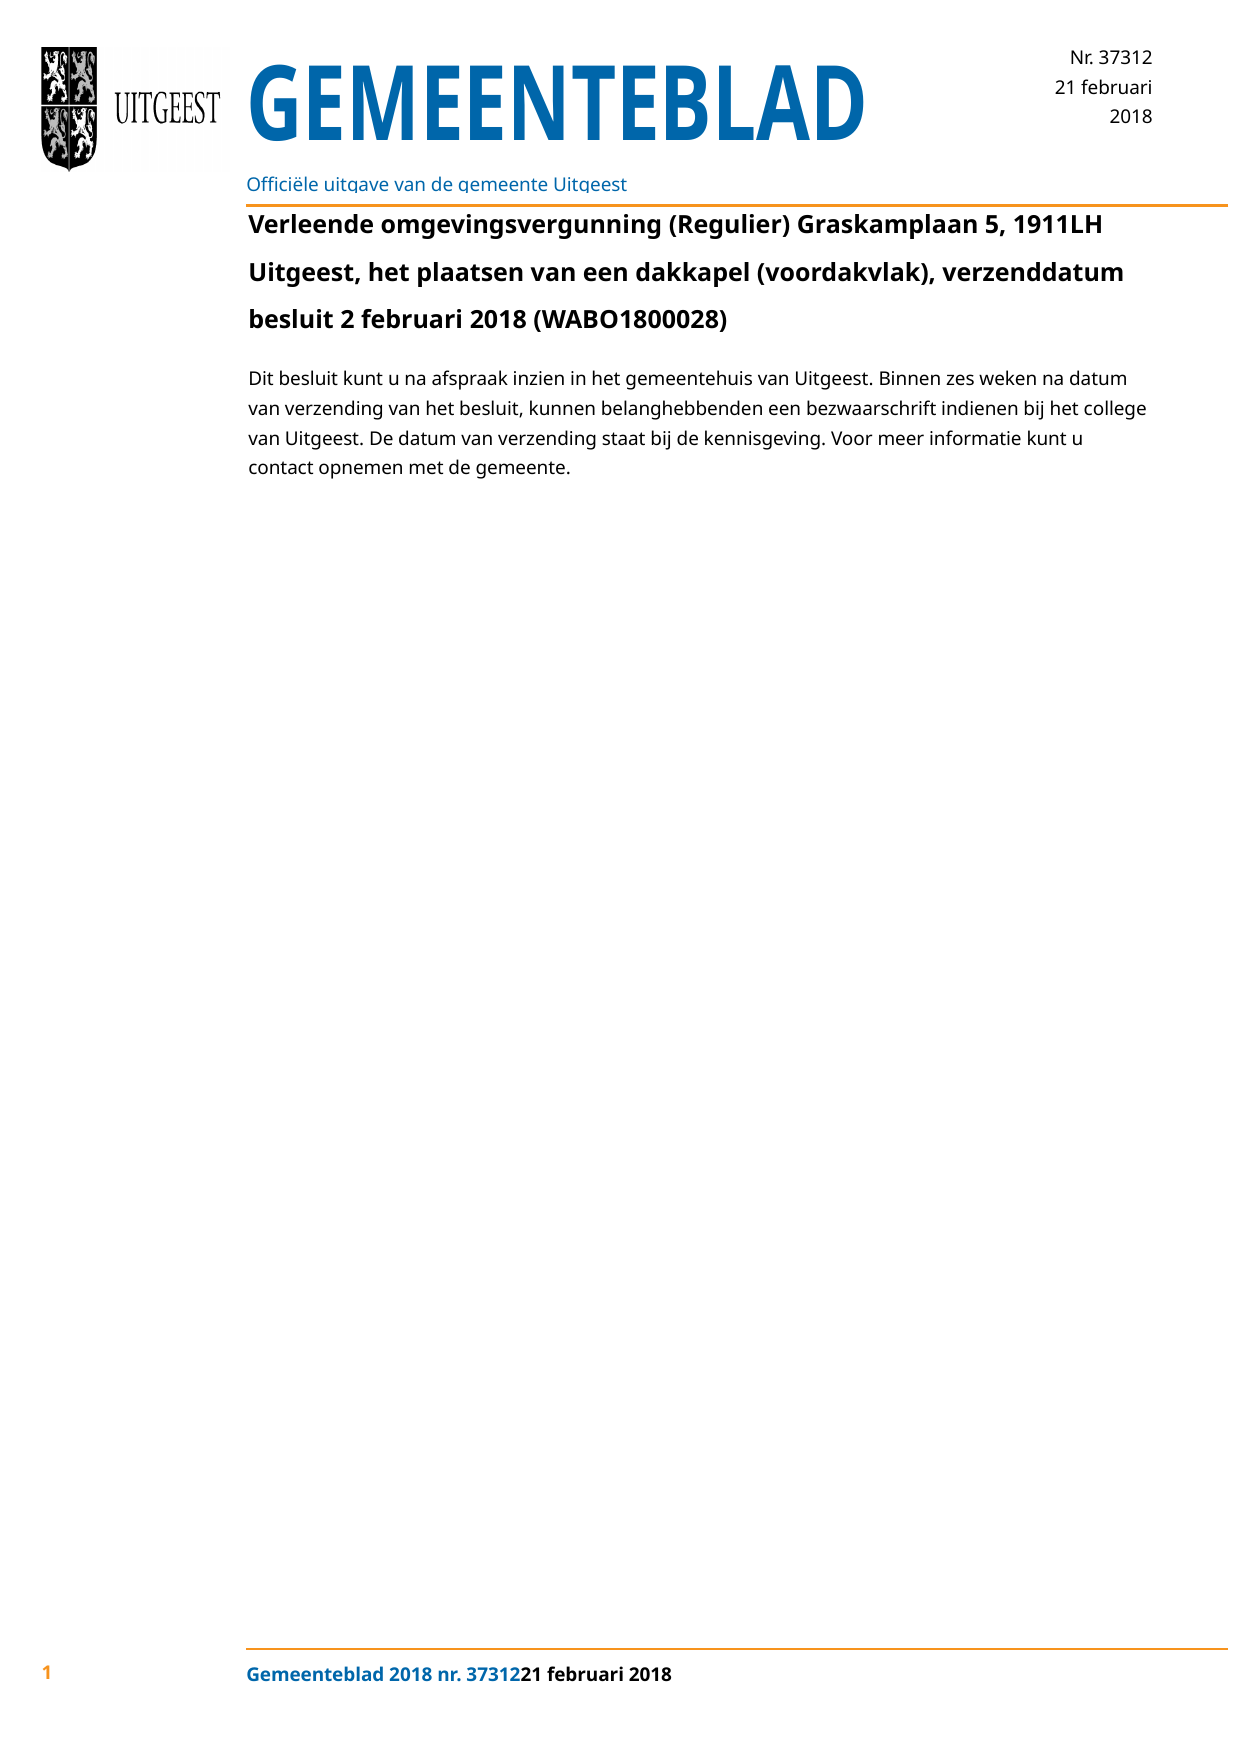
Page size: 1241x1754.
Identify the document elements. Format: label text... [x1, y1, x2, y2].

picture [41, 47, 231, 172]
text Dit besluit kunt u na afspraak inzien in het gemeentehuis van Uitgeest. Binnen zes weken na datum van verzending van het besluit, kunnen belanghebbenden een bezwaarschrift indienen bij het college van Uitgeest. De datum van verzending staat bij de kennisgeving. Voor meer informatie kunt u contact opnemen met de gemeente. [248, 366, 1152, 480]
text Verleende omgevingsvergunning (Regulier) Graskamplaan 5, 1911LH Uitgeest, het plaatsen van een dakkapel (voordakvlak), verzenddatum besluit 2 februari 2018 (WABO1800028) [248, 207, 1152, 336]
